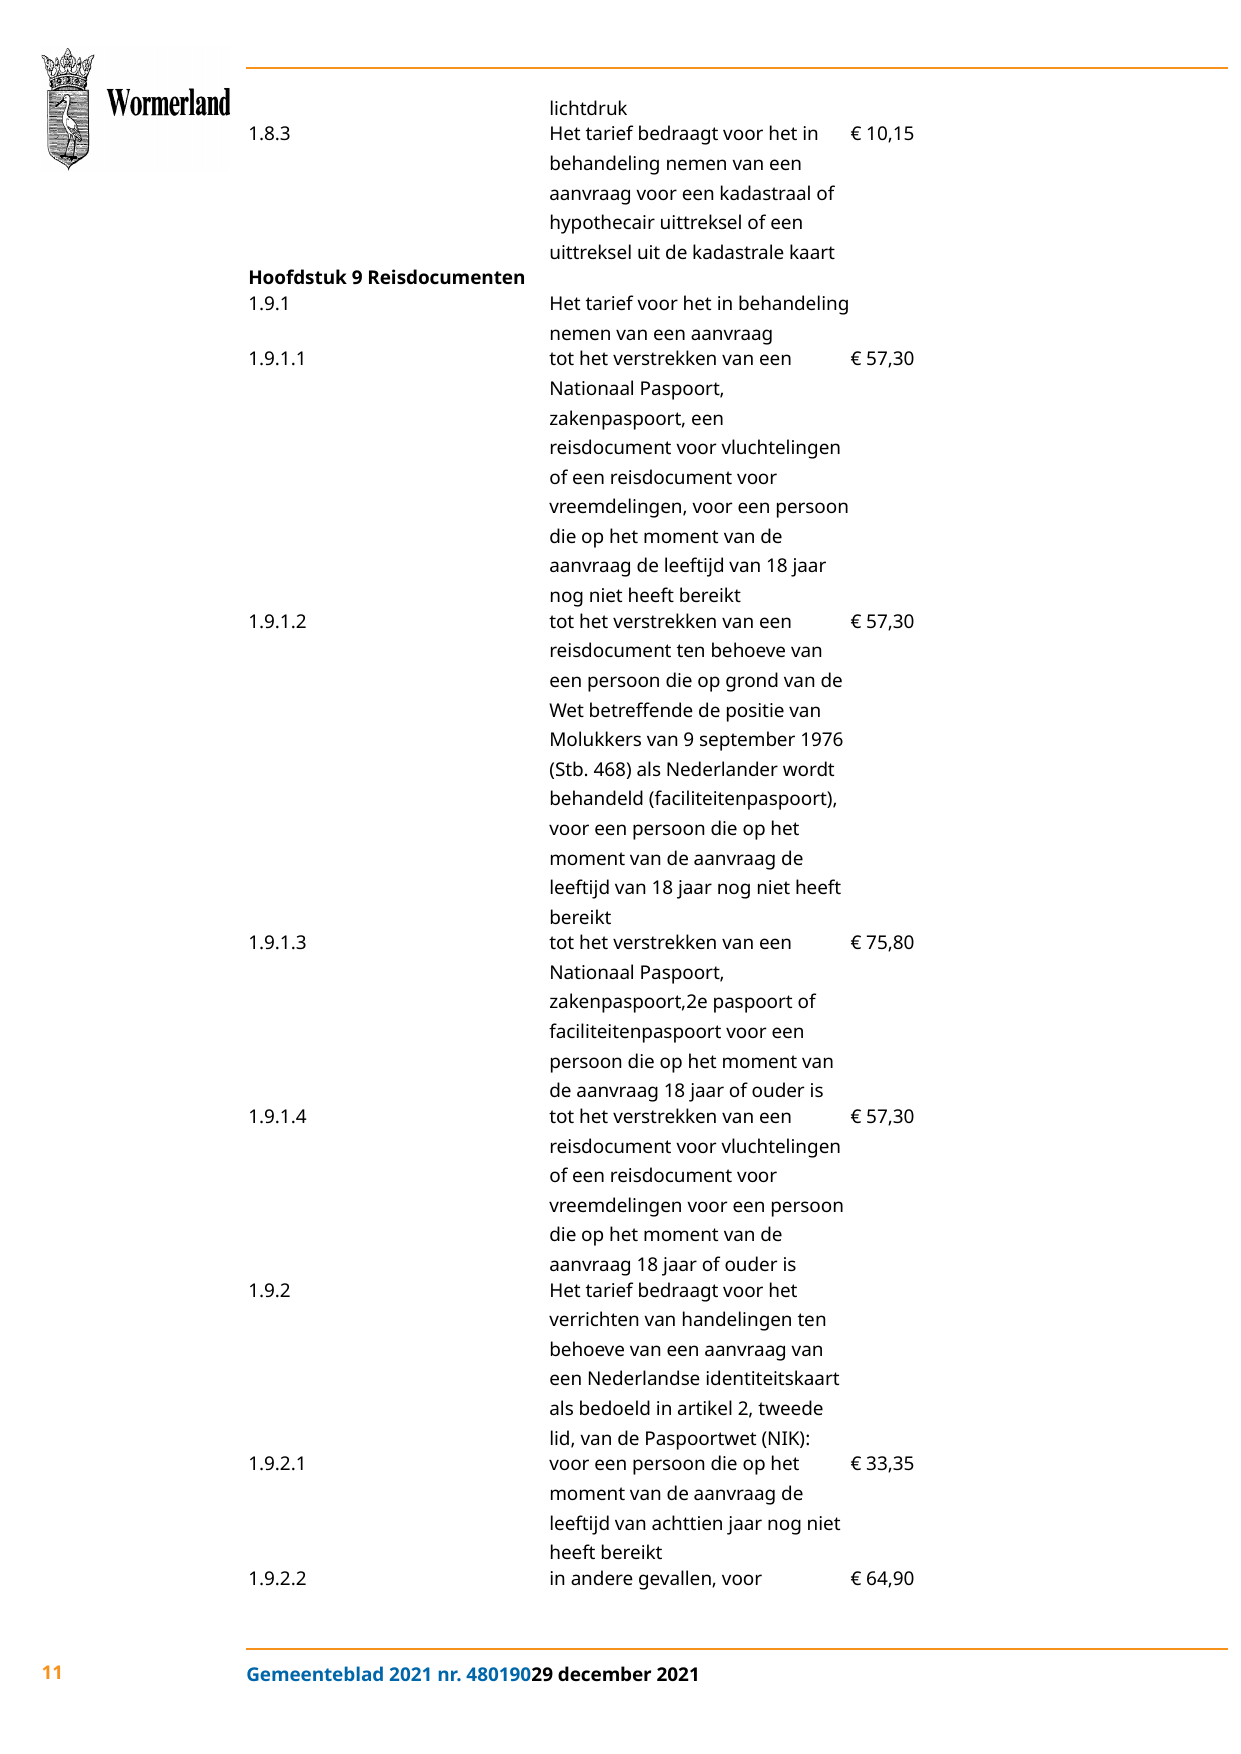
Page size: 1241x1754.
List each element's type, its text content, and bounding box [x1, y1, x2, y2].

table_cell 1.8.3 [248, 121, 549, 264]
table_cell [850, 95, 1152, 121]
table_cell € 10,15 [850, 121, 1152, 264]
table_cell Het tarief bedraagt voor het verrichten van handelingen ten behoeve van een aanvraag van een Nederlandse identiteitskaart als bedoeld in artikel 2, tweede lid, van de Paspoortwet (NIK): [549, 1277, 850, 1451]
table_cell lichtdruk [549, 95, 850, 121]
table_cell Het tarief voor het in behandeling nemen van een aanvraag [549, 290, 850, 346]
table_cell tot het verstrekken van een Nationaal Paspoort, zakenpaspoort,2e paspoort of faciliteitenpaspoort voor een persoon die op het moment van de aanvraag 18 jaar of ouder is [549, 930, 850, 1103]
table_cell in andere gevallen, voor [549, 1565, 850, 1591]
table_cell € 75,80 [850, 930, 1152, 1103]
table_cell tot het verstrekken van een Nationaal Paspoort, zakenpaspoort, een reisdocument voor vluchtelingen of een reisdocument voor vreemdelingen, voor een persoon die op het moment van de aanvraag de leeftijd van 18 jaar nog niet heeft bereikt [549, 346, 850, 608]
table_cell tot het verstrekken van een reisdocument ten behoeve van een persoon die op grond van de Wet betreffende de positie van Molukkers van 9 september 1976 (Stb. 468) als Nederlander wordt behandeld (faciliteitenpaspoort), voor een persoon die op het moment van de aanvraag de leeftijd van 18 jaar nog niet heeft bereikt [549, 608, 850, 929]
table_cell Hoofdstuk 9 Reisdocumenten [248, 265, 1152, 290]
table_cell 1.9.1.2 [248, 608, 549, 929]
table_cell 1.9.1.1 [248, 346, 549, 608]
picture [41, 47, 231, 172]
table_cell 1.9.2.1 [248, 1451, 549, 1565]
table_cell 1.9.2 [248, 1277, 549, 1451]
table_cell [248, 95, 549, 121]
table_cell 1.9.2.2 [248, 1565, 549, 1591]
table_cell [850, 290, 1152, 346]
table_cell € 64,90 [850, 1565, 1152, 1591]
table_cell 1.9.1.3 [248, 930, 549, 1103]
table_cell € 57,30 [850, 1103, 1152, 1277]
table_cell voor een persoon die op het moment van de aanvraag de leeftijd van achttien jaar nog niet heeft bereikt [549, 1451, 850, 1565]
table_cell 1.9.1.4 [248, 1103, 549, 1277]
table_cell [850, 1277, 1152, 1451]
table_cell 1.9.1 [248, 290, 549, 346]
table_cell € 57,30 [850, 346, 1152, 608]
table_cell Het tarief bedraagt voor het in behandeling nemen van een aanvraag voor een kadastraal of hypothecair uittreksel of een uittreksel uit de kadastrale kaart [549, 121, 850, 264]
table_cell € 57,30 [850, 608, 1152, 929]
table_cell tot het verstrekken van een reisdocument voor vluchtelingen of een reisdocument voor vreemdelingen voor een persoon die op het moment van de aanvraag 18 jaar of ouder is [549, 1103, 850, 1277]
table_cell € 33,35 [850, 1451, 1152, 1565]
